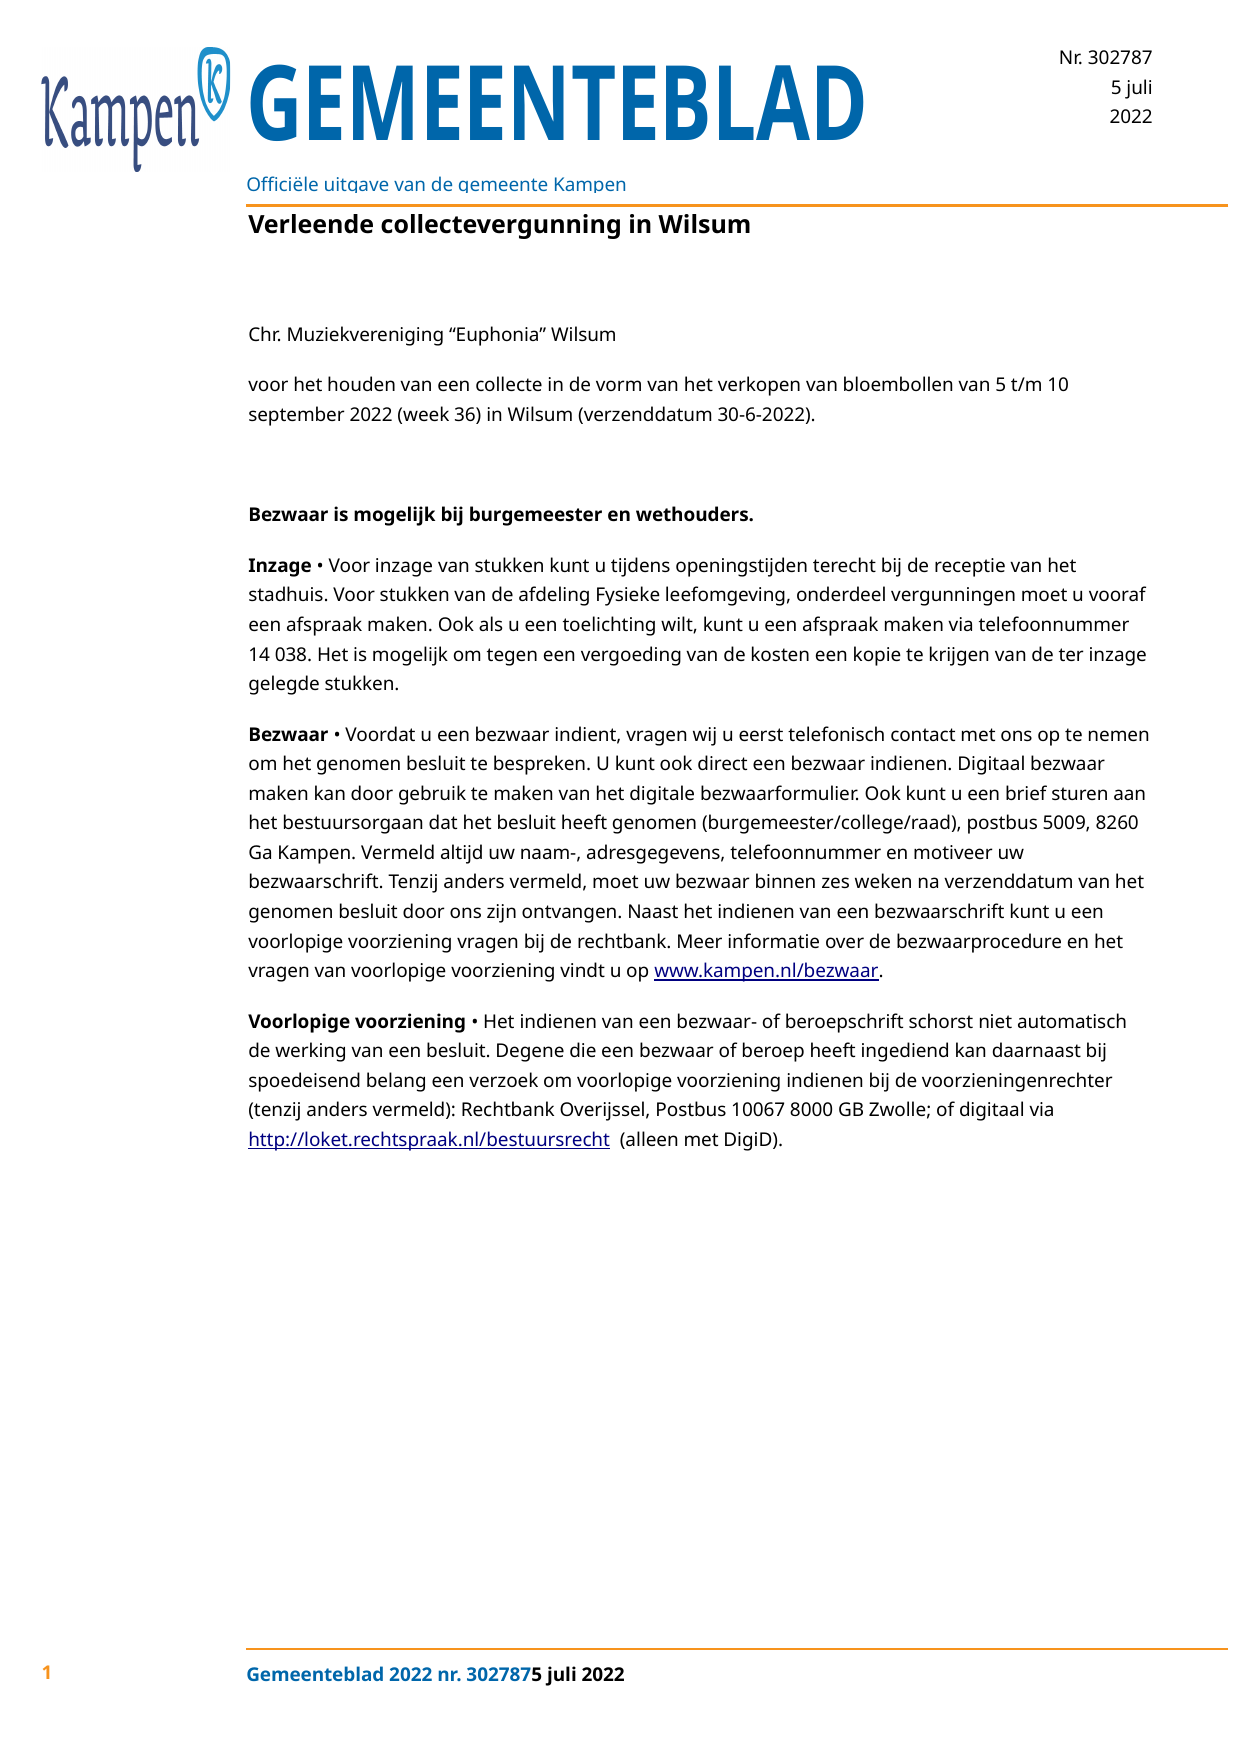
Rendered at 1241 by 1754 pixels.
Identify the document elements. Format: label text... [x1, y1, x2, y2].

text Chr. Muziekvereniging “Euphonia” Wilsum [248, 321, 1152, 346]
text voor het houden van een collecte in de vorm van het verkopen van bloembollen van 5 t/m 10 september 2022 (week 36) in Wilsum (verzenddatum 30-6-2022). [248, 371, 1152, 426]
text Inzage • Voor inzage van stukken kunt u tijdens openingstijden terecht bij de receptie van het stadhuis. Voor stukken van de afdeling Fysieke leefomgeving, onderdeel vergunningen moet u vooraf een afspraak maken. Ook als u een toelichting wilt, kunt u een afspraak maken via telefoonnummer 14 038. Het is mogelijk om tegen een vergoeding van de kosten een kopie te krijgen van de ter inzage gelegde stukken. [248, 552, 1152, 696]
text Verleende collectevergunning in Wilsum [248, 207, 1152, 241]
text Bezwaar • Voordat u een bezwaar indient, vragen wij u eerst telefonisch contact met ons op te nemen om het genomen besluit te bespreken. U kunt ook direct een bezwaar indienen. Digitaal bezwaar maken kan door gebruik te maken van het digitale bezwaarformulier. Ook kunt u een brief sturen aan het bestuursorgaan dat het besluit heeft genomen (burgemeester/college/raad), postbus 5009, 8260 Ga Kampen. Vermeld altijd uw naam-, adresgegevens, telefoonnummer en motiveer uw bezwaarschrift. Tenzij anders vermeld, moet uw bezwaar binnen zes weken na verzenddatum van het genomen besluit door ons zijn ontvangen. Naast het indienen van een bezwaarschrift kunt u een voorlopige voorziening vragen bij de rechtbank. Meer informatie over de bezwaarprocedure en het vragen van voorlopige voorziening vindt u op www.kampen.nl/bezwaar. [248, 721, 1152, 983]
text Voorlopige voorziening • Het indienen van een bezwaar- of beroepschrift schorst niet automatisch de werking van een besluit. Degene die een bezwaar of beroep heeft ingediend kan daarnaast bij spoedeisend belang een verzoek om voorlopige voorziening indienen bij de voorzieningenrechter (tenzij anders vermeld): Rechtbank Overijssel, Postbus 10067 8000 GB Zwolle; of digitaal via http://loket.rechtspraak.nl/bestuursrecht (alleen met DigiD). [248, 1008, 1152, 1152]
picture [41, 47, 231, 172]
text Bezwaar is mogelijk bij burgemeester en wethouders. [248, 502, 1152, 527]
